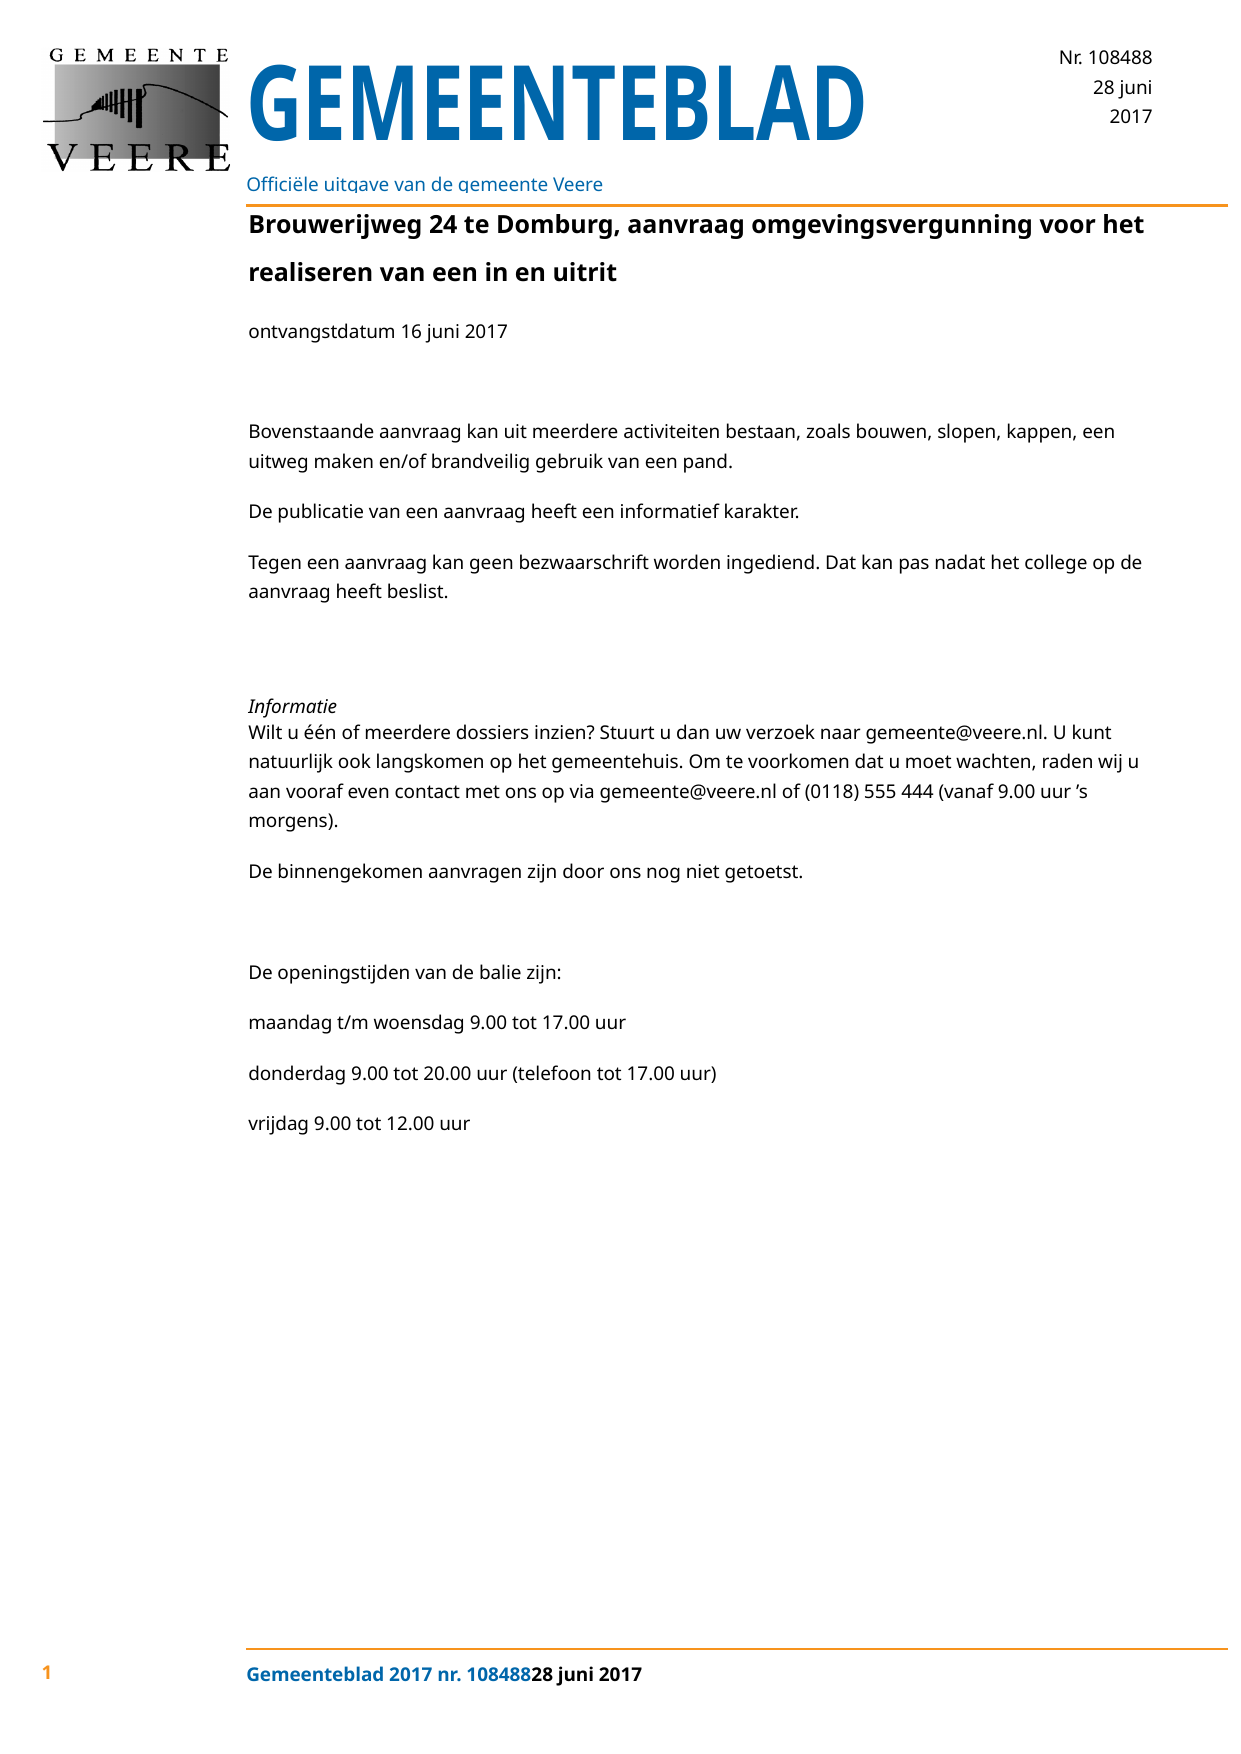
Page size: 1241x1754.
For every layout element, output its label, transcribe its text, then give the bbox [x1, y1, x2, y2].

text Bovenstaande aanvraag kan uit meerdere activiteiten bestaan, zoals bouwen, slopen, kappen, een uitweg maken en/of brandveilig gebruik van een pand. [248, 419, 1152, 474]
text Tegen een aanvraag kan geen bezwaarschrift worden ingediend. Dat kan pas nadat het college op de aanvraag heeft beslist. [248, 549, 1152, 604]
picture [41, 47, 231, 172]
text maandag t/m woensdag 9.00 tot 17.00 uur [248, 1009, 1152, 1035]
text De binnengekomen aanvragen zijn door ons nog niet getoetst. [248, 858, 1152, 884]
text De openingstijden van de balie zijn: [248, 959, 1152, 984]
text Brouwerijweg 24 te Domburg, aanvraag omgevingsvergunning voor het realiseren van een in en uitrit [248, 207, 1152, 288]
text vrijdag 9.00 tot 12.00 uur [248, 1110, 1152, 1136]
text ontvangstdatum 16 juni 2017 [248, 318, 1152, 344]
text donderdag 9.00 tot 20.00 uur (telefoon tot 17.00 uur) [248, 1060, 1152, 1085]
text De publicatie van een aanvraag heeft een informatief karakter. [248, 499, 1152, 524]
text Wilt u één of meerdere dossiers inzien? Stuurt u dan uw verzoek naar gemeente@veere.nl. U kunt natuurlijk ook langskomen op het gemeentehuis. Om te voorkomen dat u moet wachten, raden wij u aan vooraf even contact met ons op via gemeente@veere.nl of (0118) 555 444 (vanaf 9.00 uur ’s morgens). [248, 719, 1152, 833]
text Informatie [248, 693, 1152, 719]
